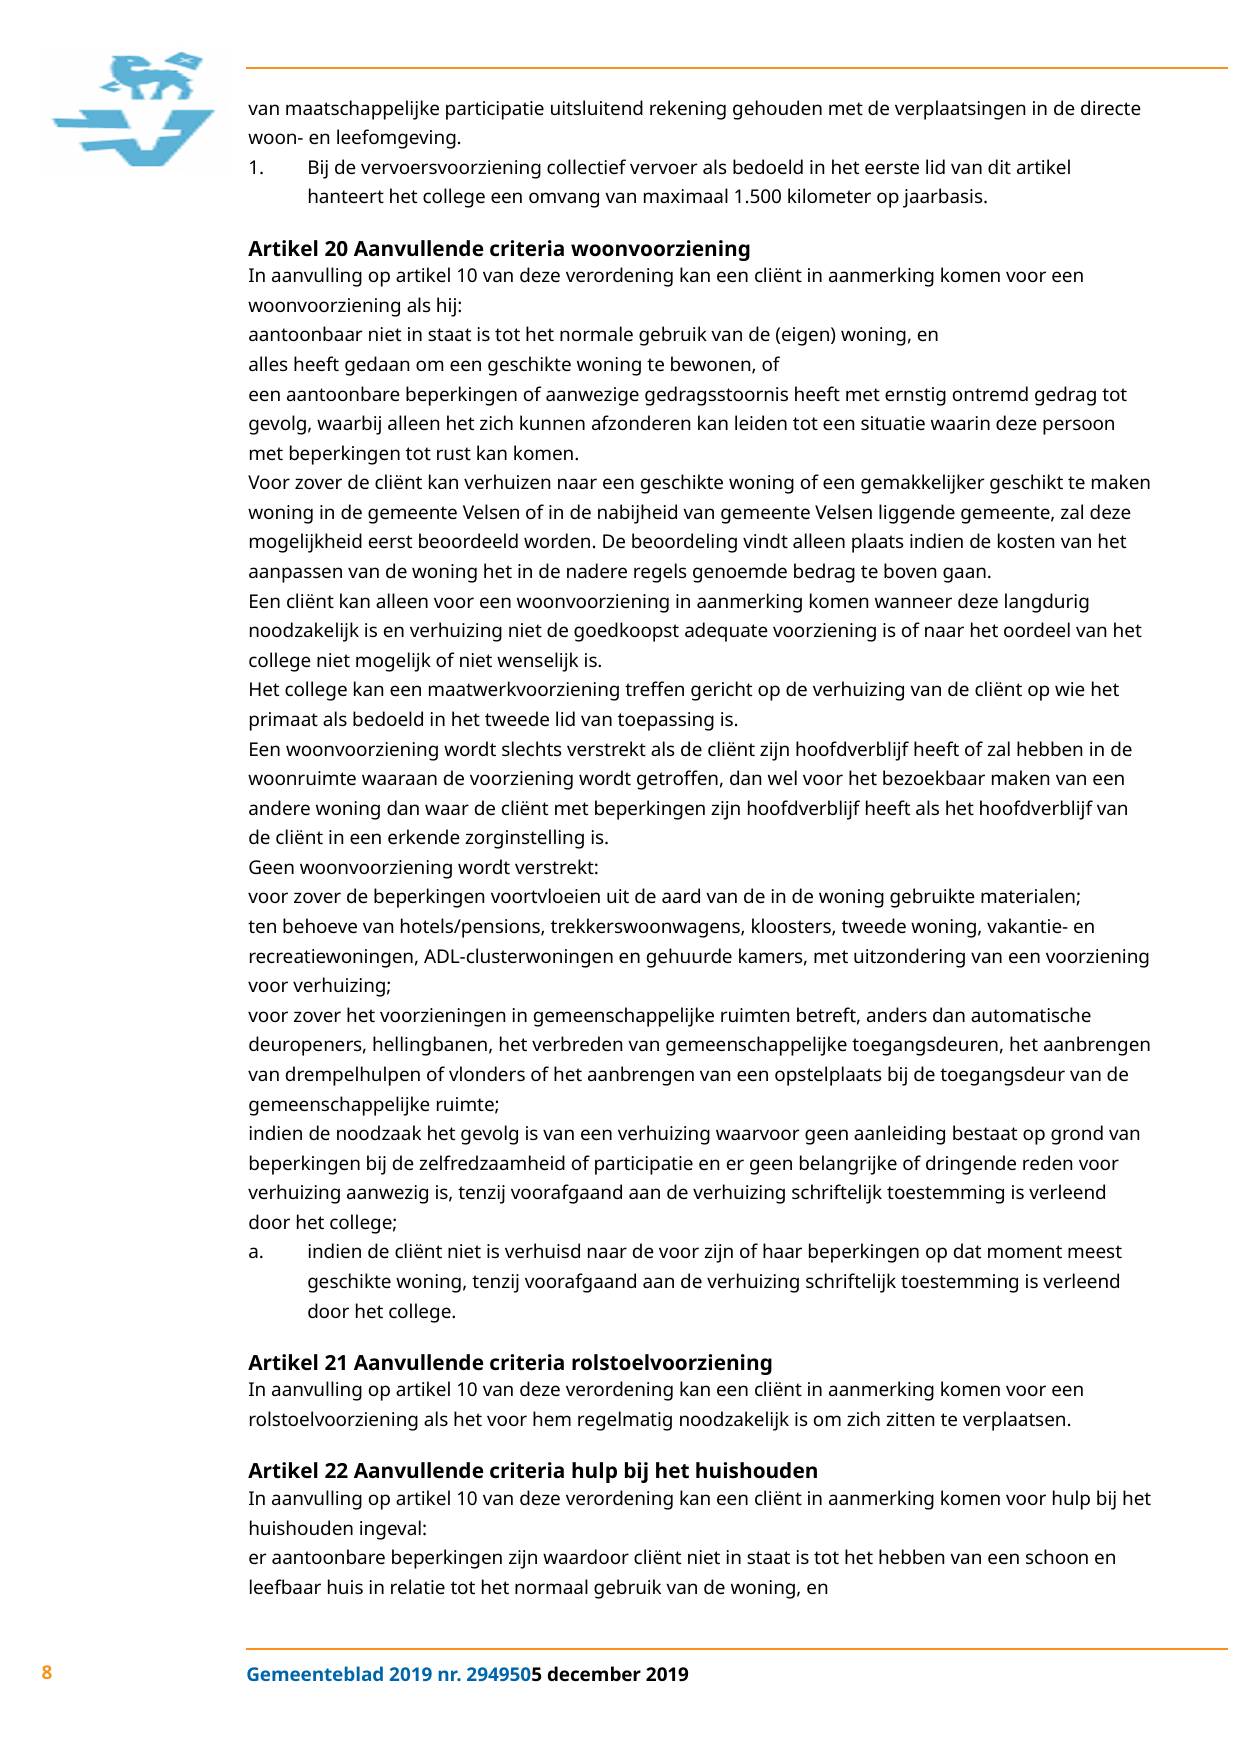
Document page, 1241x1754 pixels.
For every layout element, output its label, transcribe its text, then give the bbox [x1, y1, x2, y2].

text ten behoeve van hotels/pensions, trekkerswoonwagens, kloosters, tweede woning, vakantie‐ en recreatiewoningen, ADL‐clusterwoningen en gehuurde kamers, met uitzondering van een voorziening voor verhuizing; [248, 913, 1152, 998]
text Het college kan een maatwerkvoorziening treffen gericht op de verhuizing van de cliënt op wie het primaat als bedoeld in het tweede lid van toepassing is. [248, 677, 1152, 732]
text aantoonbaar niet in staat is tot het normale gebruik van de (eigen) woning, en [248, 322, 1152, 347]
text indien de noodzaak het gevolg is van een verhuizing waarvoor geen aanleiding bestaat op grond van beperkingen bij de zelfredzaamheid of participatie en er geen belangrijke of dringende reden voor verhuizing aanwezig is, tenzij voorafgaand aan de verhuizing schriftelijk toestemming is verleend door het college; [248, 1120, 1152, 1235]
text van maatschappelijke participatie uitsluitend rekening gehouden met de verplaatsingen in de directe woon- en leefomgeving. [248, 95, 1152, 150]
text Artikel 22 Aanvullende criteria hulp bij het huishouden [248, 1457, 1152, 1485]
text Artikel 20 Aanvullende criteria woonvoorziening [248, 234, 1152, 262]
text een aantoonbare beperkingen of aanwezige gedragsstoornis heeft met ernstig ontremd gedrag tot gevolg, waarbij alleen het zich kunnen afzonderen kan leiden tot een situatie waarin deze persoon met beperkingen tot rust kan komen. [248, 381, 1152, 466]
text voor zover de beperkingen voortvloeien uit de aard van de in de woning gebruikte materialen; [248, 884, 1152, 909]
list Bij de vervoersvoorziening collectief vervoer als bedoeld in het eerste lid van dit artikel hanteert het college een omvang van maximaal 1.500 kilometer op jaarbasis. [248, 154, 1152, 209]
text Een cliënt kan alleen voor een woonvoorziening in aanmerking komen wanneer deze langdurig noodzakelijk is en verhuizing niet de goedkoopst adequate voorziening is of naar het oordeel van het college niet mogelijk of niet wenselijk is. [248, 588, 1152, 673]
text er aantoonbare beperkingen zijn waardoor cliënt niet in staat is tot het hebben van een schoon en leefbaar huis in relatie tot het normaal gebruik van de woning, en [248, 1544, 1152, 1599]
text In aanvulling op artikel 10 van deze verordening kan een cliënt in aanmerking komen voor een rolstoelvoorziening als het voor hem regelmatig noodzakelijk is om zich zitten te verplaatsen. [248, 1377, 1152, 1432]
list indien de cliënt niet is verhuisd naar de voor zijn of haar beperkingen op dat moment meest geschikte woning, tenzij voorafgaand aan de verhuizing schriftelijk toestemming is verleend door het college. [248, 1239, 1152, 1323]
text Geen woonvoorziening wordt verstrekt: [248, 854, 1152, 880]
text In aanvulling op artikel 10 van deze verordening kan een cliënt in aanmerking komen voor hulp bij het huishouden ingeval: [248, 1485, 1152, 1540]
text Een woonvoorziening wordt slechts verstrekt als de cliënt zijn hoofdverblijf heeft of zal hebben in de woonruimte waaraan de voorziening wordt getroffen, dan wel voor het bezoekbaar maken van een andere woning dan waar de cliënt met beperkingen zijn hoofdverblijf heeft als het hoofdverblijf van de cliënt in een erkende zorginstelling is. [248, 736, 1152, 850]
text Artikel 21 Aanvullende criteria rolstoelvoorziening [248, 1348, 1152, 1377]
text voor zover het voorzieningen in gemeenschappelijke ruimten betreft, anders dan automatische deuropeners, hellingbanen, het verbreden van gemeenschappelijke toegangsdeuren, het aanbrengen van drempelhulpen of vlonders of het aanbrengen van een opstelplaats bij de toegangsdeur van de gemeenschappelijke ruimte; [248, 1002, 1152, 1116]
picture [41, 47, 231, 172]
text In aanvulling op artikel 10 van deze verordening kan een cliënt in aanmerking komen voor een woonvoorziening als hij: [248, 262, 1152, 318]
text alles heeft gedaan om een geschikte woning te bewonen, of [248, 351, 1152, 377]
text Voor zover de cliënt kan verhuizen naar een geschikte woning of een gemakkelijker geschikt te maken woning in de gemeente Velsen of in de nabijheid van gemeente Velsen liggende gemeente, zal deze mogelijkheid eerst beoordeeld worden. De beoordeling vindt alleen plaats indien de kosten van het aanpassen van de woning het in de nadere regels genoemde bedrag te boven gaan. [248, 469, 1152, 584]
